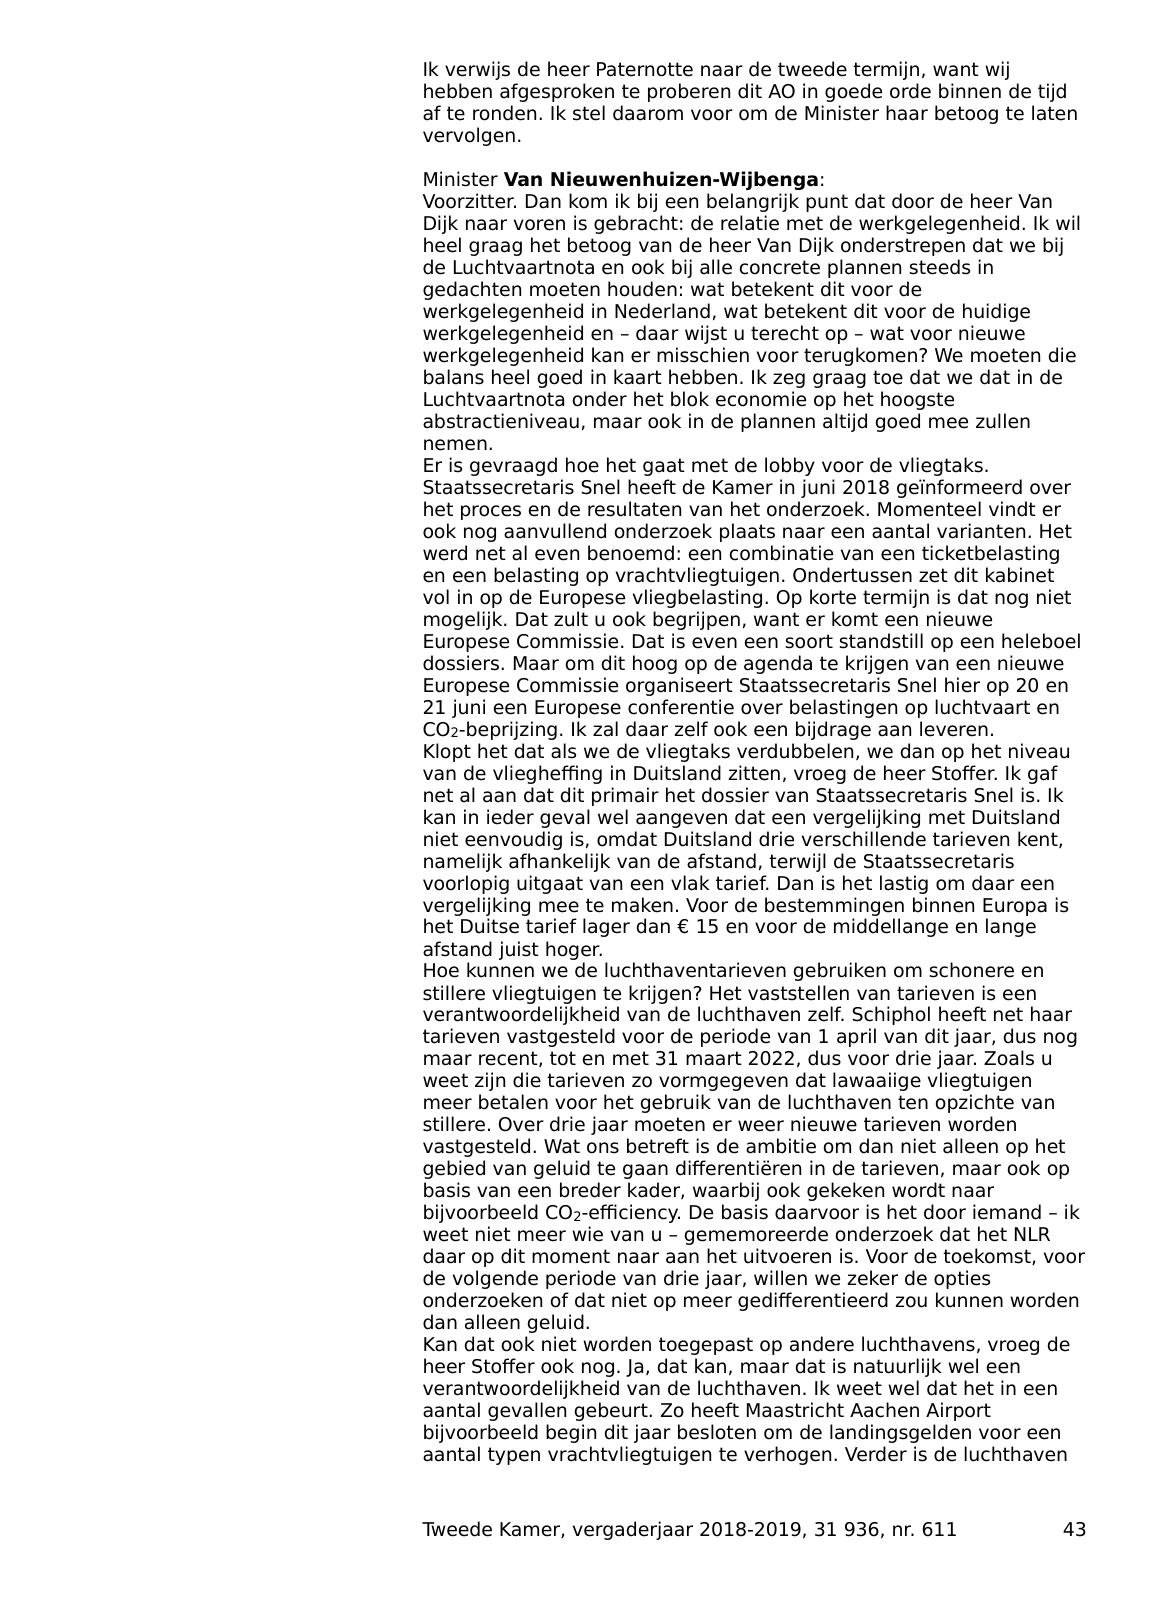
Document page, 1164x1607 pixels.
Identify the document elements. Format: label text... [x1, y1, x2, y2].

text Hoe kunnen we de luchthaventarieven gebruiken om schonere en stillere vliegtuigen te krijgen? Het vaststellen van tarieven is een verantwoordelijkheid van de luchthaven zelf. Schiphol heeft net haar tarieven vastgesteld voor de periode van 1 april van dit jaar, dus nog maar recent, tot en met 31 maart 2022, dus voor drie jaar. Zoals u weet zijn die tarieven zo vormgegeven dat lawaaiige vliegtuigen meer betalen voor het gebruik van de luchthaven ten opzichte van stillere. Over drie jaar moeten er weer nieuwe tarieven worden vastgesteld. Wat ons betreft is de ambitie om dan niet alleen op het gebied van geluid te gaan differentiëren in de tarieven, maar ook op basis van een breder kader, waarbij ook gekeken wordt naar bijvoorbeeld CO2-efficiency. De basis daarvoor is het door iemand – ik weet niet meer wie van u – gememoreerde onderzoek dat het NLR daar op dit moment naar aan het uitvoeren is. Voor de toekomst, voor de volgende periode van drie jaar, willen we zeker de opties onderzoeken of dat niet op meer gedifferentieerd zou kunnen worden dan alleen geluid. [422, 960, 1087, 1334]
text Ik verwijs de heer Paternotte naar de tweede termijn, want wij hebben afgesproken te proberen dit AO in goede orde binnen de tijd af te ronden. Ik stel daarom voor om de Minister haar betoog te laten vervolgen. [422, 59, 1087, 147]
text Kan dat ook niet worden toegepast op andere luchthavens, vroeg de heer Stoffer ook nog. Ja, dat kan, maar dat is natuurlijk wel een verantwoordelijkheid van de luchthaven. Ik weet wel dat het in een aantal gevallen gebeurt. Zo heeft Maastricht Aachen Airport bijvoorbeeld begin dit jaar besloten om de landingsgelden voor een aantal typen vrachtvliegtuigen te verhogen. Verder is de luchthaven [422, 1334, 1087, 1466]
text Minister Van Nieuwenhuizen-Wijbenga: [422, 169, 1087, 191]
text Voorzitter. Dan kom ik bij een belangrijk punt dat door de heer Van Dijk naar voren is gebracht: de relatie met de werkgelegenheid. Ik wil heel graag het betoog van de heer Van Dijk onderstrepen dat we bij de Luchtvaartnota en ook bij alle concrete plannen steeds in gedachten moeten houden: wat betekent dit voor de werkgelegenheid in Nederland, wat betekent dit voor de huidige werkgelegenheid en – daar wijst u terecht op – wat voor nieuwe werkgelegenheid kan er misschien voor terugkomen? We moeten die balans heel goed in kaart hebben. Ik zeg graag toe dat we dat in de Luchtvaartnota onder het blok economie op het hoogste abstractieniveau, maar ook in de plannen altijd goed mee zullen nemen. [422, 191, 1087, 455]
text Klopt het dat als we de vliegtaks verdubbelen, we dan op het niveau van de vliegheffing in Duitsland zitten, vroeg de heer Stoffer. Ik gaf net al aan dat dit primair het dossier van Staatssecretaris Snel is. Ik kan in ieder geval wel aangeven dat een vergelijking met Duitsland niet eenvoudig is, omdat Duitsland drie verschillende tarieven kent, namelijk afhankelijk van de afstand, terwijl de Staatssecretaris voorlopig uitgaat van een vlak tarief. Dan is het lastig om daar een vergelijking mee te maken. Voor de bestemmingen binnen Europa is het Duitse tarief lager dan € 15 en voor de middellange en lange afstand juist hoger. [422, 741, 1087, 960]
text Er is gevraagd hoe het gaat met de lobby voor de vliegtaks. Staatssecretaris Snel heeft de Kamer in juni 2018 geïnformeerd over het proces en de resultaten van het onderzoek. Momenteel vindt er ook nog aanvullend onderzoek plaats naar een aantal varianten. Het werd net al even benoemd: een combinatie van een ticketbelasting en een belasting op vrachtvliegtuigen. Ondertussen zet dit kabinet vol in op de Europese vliegbelasting. Op korte termijn is dat nog niet mogelijk. Dat zult u ook begrijpen, want er komt een nieuwe Europese Commissie. Dat is even een soort standstill op een heleboel dossiers. Maar om dit hoog op de agenda te krijgen van een nieuwe Europese Commissie organiseert Staatssecretaris Snel hier op 20 en 21 juni een Europese conferentie over belastingen op luchtvaart en CO2-beprijzing. Ik zal daar zelf ook een bijdrage aan leveren. [422, 455, 1087, 741]
